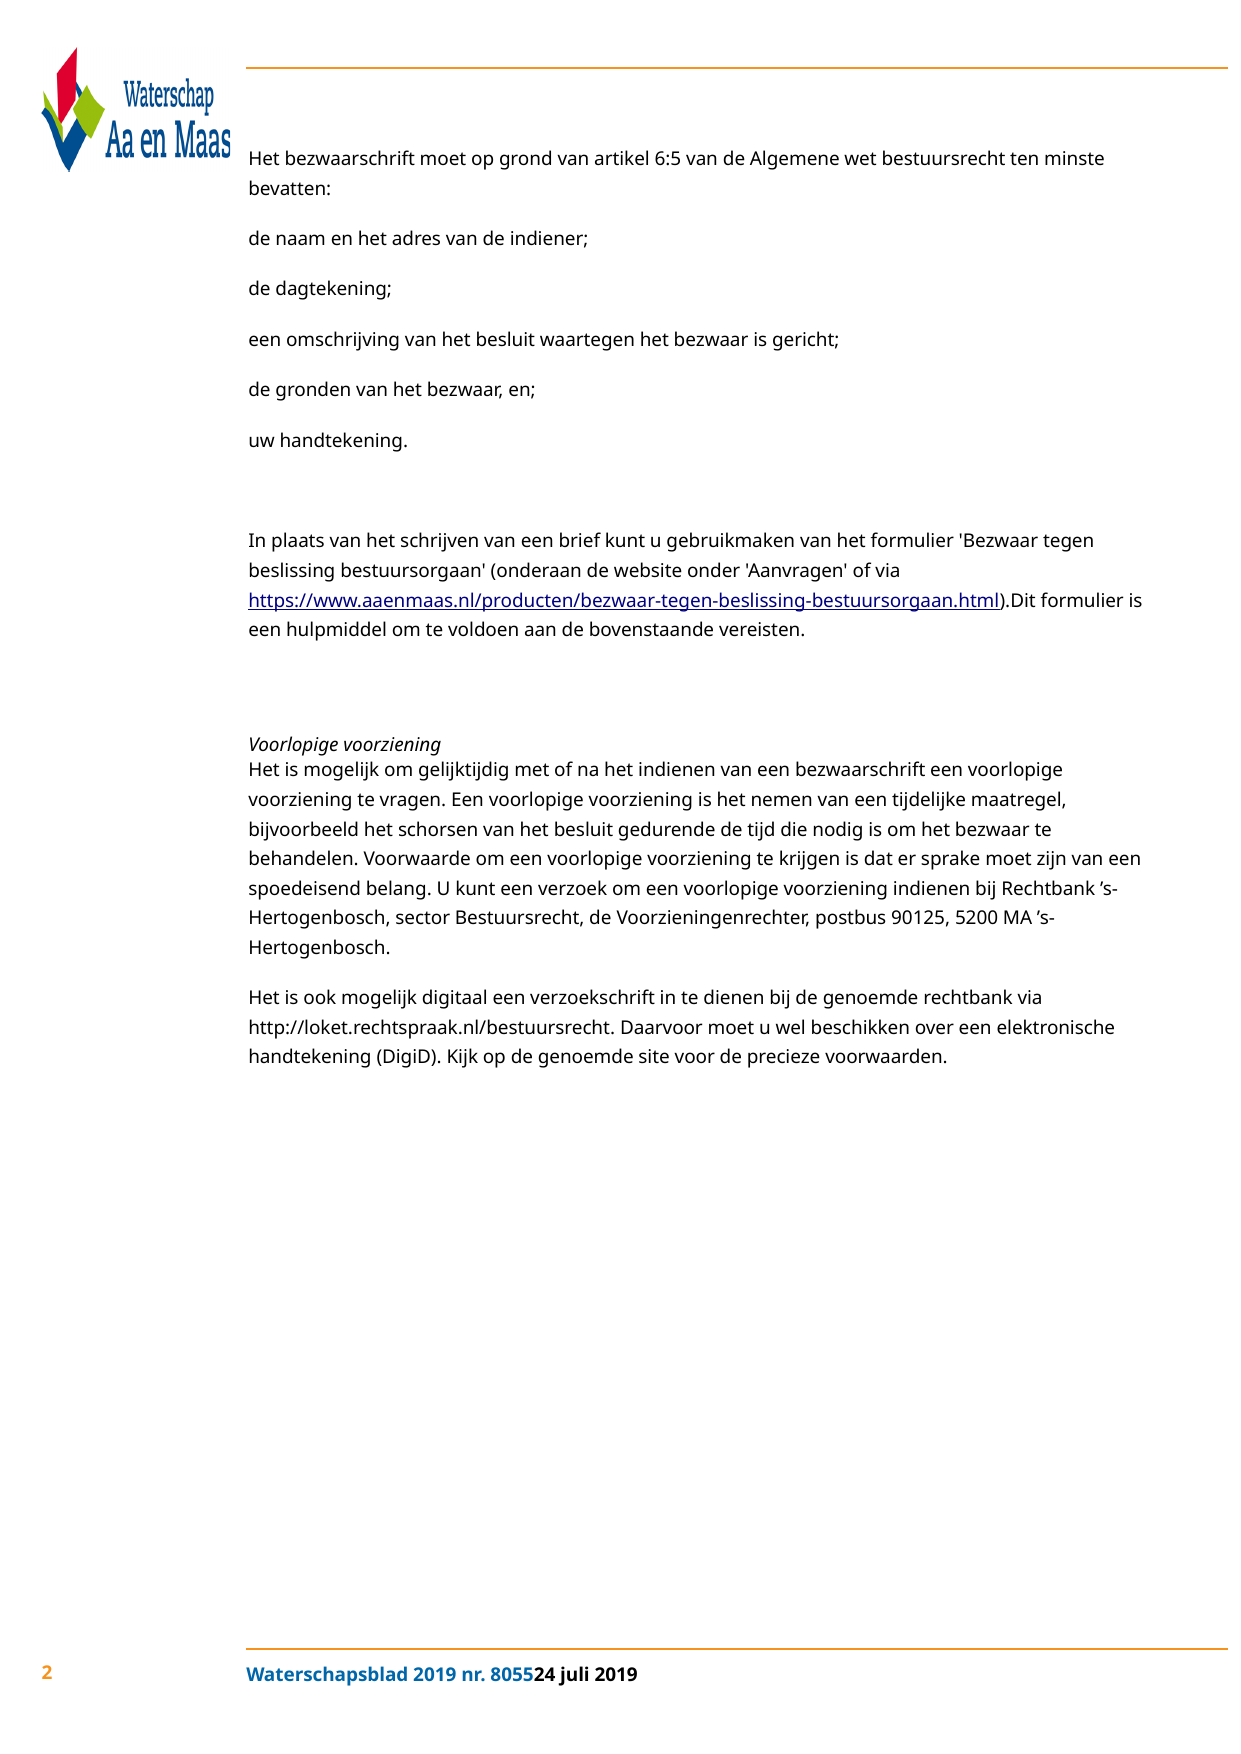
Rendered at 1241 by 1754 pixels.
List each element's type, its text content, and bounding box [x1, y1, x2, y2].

text de gronden van het bezwaar, en; [248, 376, 1152, 402]
text Het is ook mogelijk digitaal een verzoekschrift in te dienen bij de genoemde rechtbank via http://loket.rechtspraak.nl/bestuursrecht. Daarvoor moet u wel beschikken over een elektronische handtekening (DigiD). Kijk op de genoemde site voor de precieze voorwaarden. [248, 984, 1152, 1069]
text uw handtekening. [248, 427, 1152, 453]
text In plaats van het schrijven van een brief kunt u gebruikmaken van het formulier 'Bezwaar tegen beslissing bestuursorgaan' (onderaan de website onder 'Aanvragen' of via https://www.aaenmaas.nl/producten/bezwaar-tegen-beslissing-bestuursorgaan.html).Dit formulier is een hulpmiddel om te voldoen aan de bovenstaande vereisten. [248, 528, 1152, 642]
text de naam en het adres van de indiener; [248, 225, 1152, 251]
text Het is mogelijk om gelijktijdig met of na het indienen van een bezwaarschrift een voorlopige voorziening te vragen. Een voorlopige voorziening is het nemen van een tijdelijke maatregel, bijvoorbeeld het schorsen van het besluit gedurende de tijd die nodig is om het bezwaar te behandelen. Voorwaarde om een voorlopige voorziening te krijgen is dat er sprake moet zijn van een spoedeisend belang. U kunt een verzoek om een voorlopige voorziening indienen bij Rechtbank ’s-Hertogenbosch, sector Bestuursrecht, de Voorzieningenrechter, postbus 90125, 5200 MA ’s-Hertogenbosch. [248, 757, 1152, 960]
text een omschrijving van het besluit waartegen het bezwaar is gericht; [248, 326, 1152, 352]
text Het bezwaarschrift moet op grond van artikel 6:5 van de Algemene wet bestuursrecht ten minste bevatten: [248, 145, 1152, 201]
text Voorlopige voorziening [248, 731, 1152, 757]
text de dagtekening; [248, 276, 1152, 301]
picture [41, 47, 231, 172]
